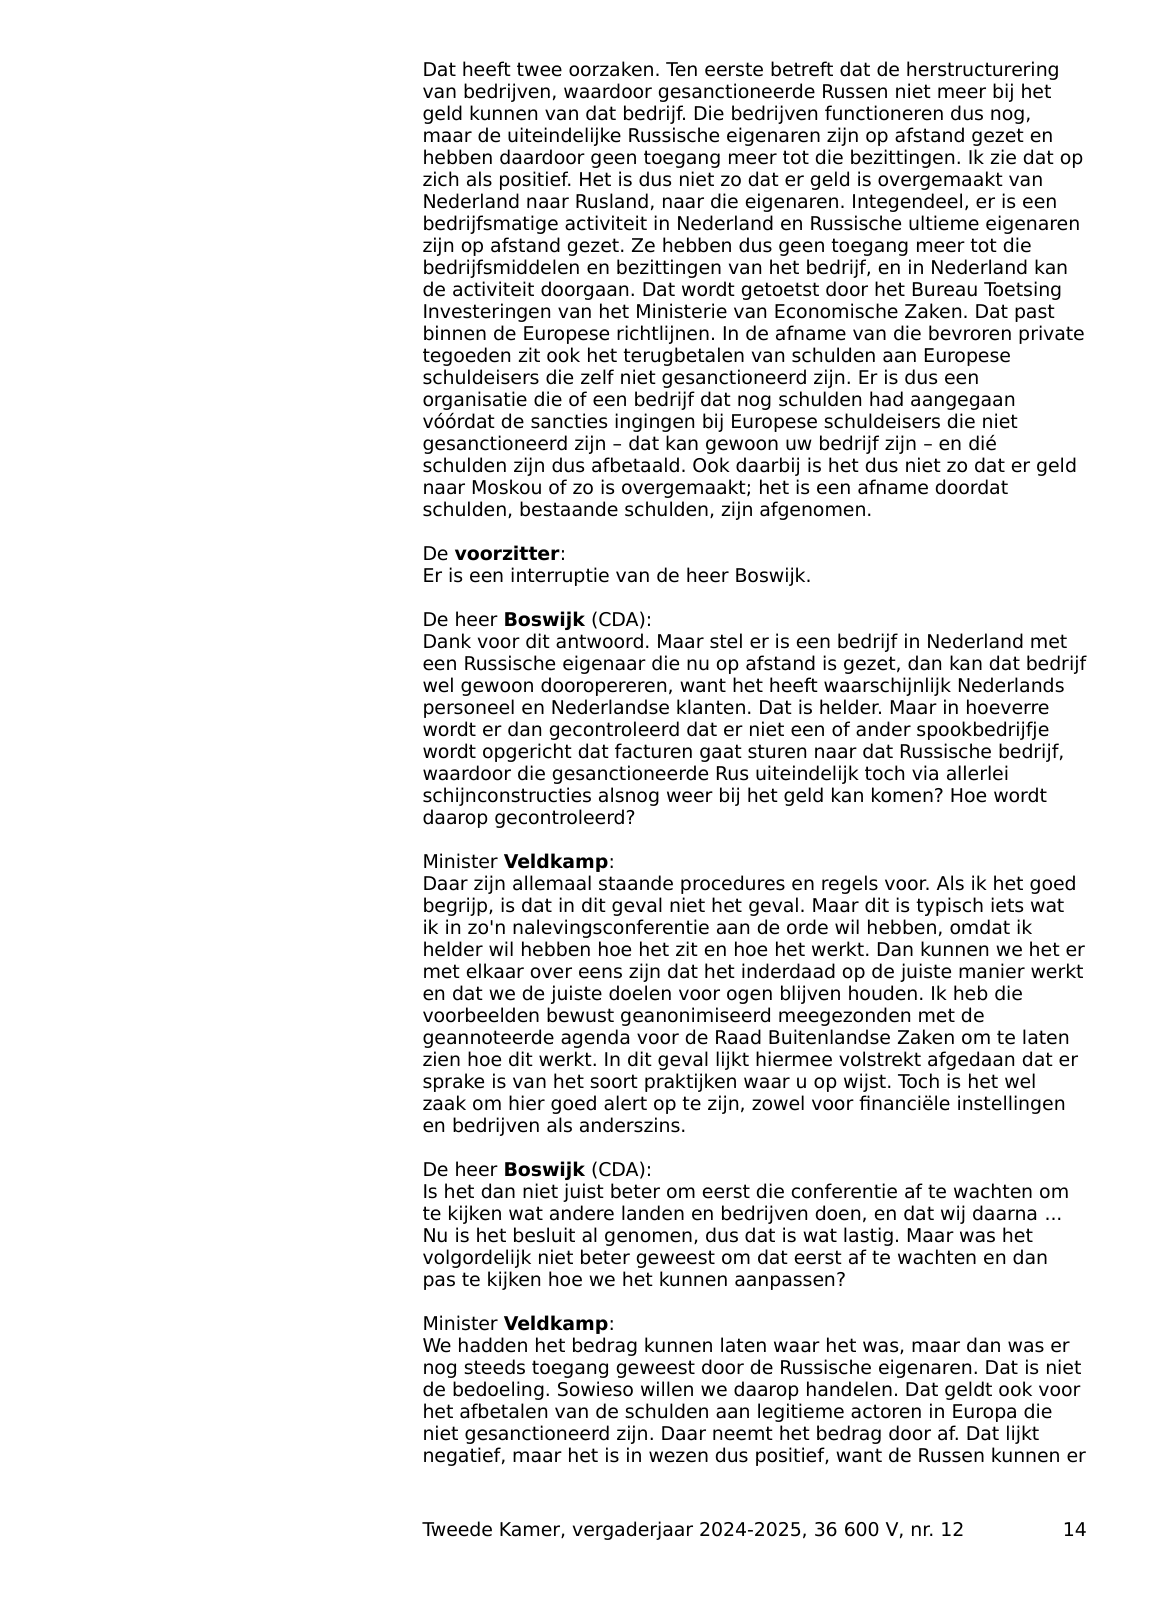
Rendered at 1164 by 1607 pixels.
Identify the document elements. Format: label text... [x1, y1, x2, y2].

text Dank voor dit antwoord. Maar stel er is een bedrijf in Nederland met een Russische eigenaar die nu op afstand is gezet, dan kan dat bedrijf wel gewoon dooropereren, want het heeft waarschijnlijk Nederlands personeel en Nederlandse klanten. Dat is helder. Maar in hoeverre wordt er dan gecontroleerd dat er niet een of ander spookbedrijfje wordt opgericht dat facturen gaat sturen naar dat Russische bedrijf, waardoor die gesanctioneerde Rus uiteindelijk toch via allerlei schijnconstructies alsnog weer bij het geld kan komen? Hoe wordt daarop gecontroleerd? [422, 631, 1087, 829]
text We hadden het bedrag kunnen laten waar het was, maar dan was er nog steeds toegang geweest door de Russische eigenaren. Dat is niet de bedoeling. Sowieso willen we daarop handelen. Dat geldt ook voor het afbetalen van de schulden aan legitieme actoren in Europa die niet gesanctioneerd zijn. Daar neemt het bedrag door af. Dat lijkt negatief, maar het is in wezen dus positief, want de Russen kunnen er [422, 1335, 1087, 1467]
text Minister Veldkamp: [422, 1313, 1087, 1335]
text Er is een interruptie van de heer Boswijk. [422, 565, 1087, 587]
text De heer Boswijk (CDA): [422, 609, 1087, 631]
text Is het dan niet juist beter om eerst die conferentie af te wachten om te kijken wat andere landen en bedrijven doen, en dat wij daarna ... Nu is het besluit al genomen, dus dat is wat lastig. Maar was het volgordelijk niet beter geweest om dat eerst af te wachten en dan pas te kijken hoe we het kunnen aanpassen? [422, 1181, 1087, 1291]
text Daar zijn allemaal staande procedures en regels voor. Als ik het goed begrijp, is dat in dit geval niet het geval. Maar dit is typisch iets wat ik in zo'n nalevingsconferentie aan de orde wil hebben, omdat ik helder wil hebben hoe het zit en hoe het werkt. Dan kunnen we het er met elkaar over eens zijn dat het inderdaad op de juiste manier werkt en dat we de juiste doelen voor ogen blijven houden. Ik heb die voorbeelden bewust geanonimiseerd meegezonden met de geannoteerde agenda voor de Raad Buitenlandse Zaken om te laten zien hoe dit werkt. In dit geval lijkt hiermee volstrekt afgedaan dat er sprake is van het soort praktijken waar u op wijst. Toch is het wel zaak om hier goed alert op te zijn, zowel voor financiële instellingen en bedrijven als anderszins. [422, 873, 1087, 1137]
text De voorzitter: [422, 543, 1087, 565]
text Dat heeft twee oorzaken. Ten eerste betreft dat de herstructurering van bedrijven, waardoor gesanctioneerde Russen niet meer bij het geld kunnen van dat bedrijf. Die bedrijven functioneren dus nog, maar de uiteindelijke Russische eigenaren zijn op afstand gezet en hebben daardoor geen toegang meer tot die bezittingen. Ik zie dat op zich als positief. Het is dus niet zo dat er geld is overgemaakt van Nederland naar Rusland, naar die eigenaren. Integendeel, er is een bedrijfsmatige activiteit in Nederland en Russische ultieme eigenaren zijn op afstand gezet. Ze hebben dus geen toegang meer tot die bedrijfsmiddelen en bezittingen van het bedrijf, en in Nederland kan de activiteit doorgaan. Dat wordt getoetst door het Bureau Toetsing Investeringen van het Ministerie van Economische Zaken. Dat past binnen de Europese richtlijnen. In de afname van die bevroren private tegoeden zit ook het terugbetalen van schulden aan Europese schuldeisers die zelf niet gesanctioneerd zijn. Er is dus een organisatie die of een bedrijf dat nog schulden had aangegaan vóórdat de sancties ingingen bij Europese schuldeisers die niet gesanctioneerd zijn – dat kan gewoon uw bedrijf zijn – en dié schulden zijn dus afbetaald. Ook daarbij is het dus niet zo dat er geld naar Moskou of zo is overgemaakt; het is een afname doordat schulden, bestaande schulden, zijn afgenomen. [422, 59, 1087, 521]
text De heer Boswijk (CDA): [422, 1159, 1087, 1181]
text Minister Veldkamp: [422, 851, 1087, 873]
